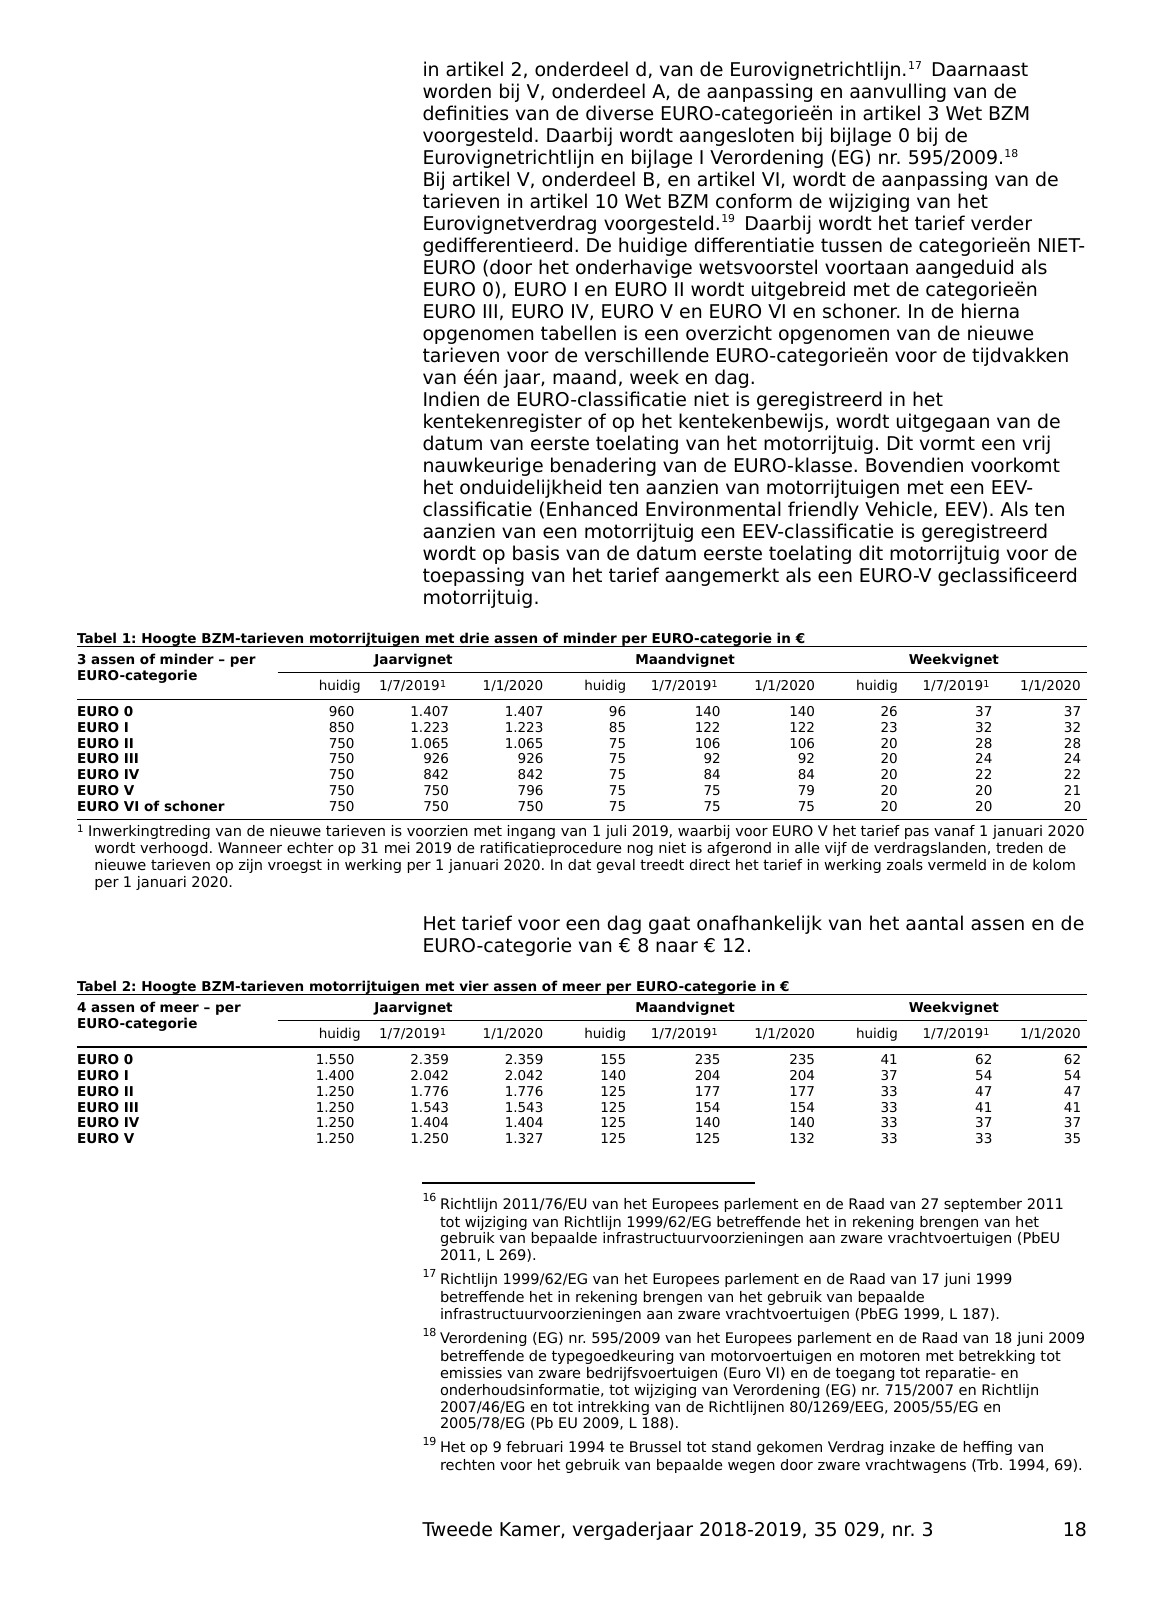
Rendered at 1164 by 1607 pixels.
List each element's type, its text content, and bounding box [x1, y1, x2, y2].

table_cell 1.327 [455, 1131, 549, 1147]
table_cell 1.250 [360, 1131, 455, 1147]
table_cell 28 [998, 736, 1087, 751]
table_cell 122 [726, 720, 821, 736]
table_cell 1.250 [278, 1099, 360, 1115]
table_cell 1.543 [455, 1099, 549, 1115]
table_cell 140 [726, 1115, 821, 1131]
text Richtlijn 1999/62/EG van het Europees parlement en de Raad van 17 juni 1999 betreffende het in rekening brengen van het gebruik van bepaalde infrastructuurvoorzieningen aan zware vrachtvoertuigen (PbEG 1999, L 187). [422, 1267, 1087, 1323]
table_cell 1/7/20191 [904, 1021, 998, 1046]
table_cell 21 [998, 783, 1087, 798]
table_cell 96 [549, 700, 632, 720]
table_cell 125 [632, 1131, 726, 1147]
table_cell 842 [360, 767, 455, 783]
table_header Tabel 1: Hoogte BZM-tarieven motorrijtuigen met drie assen of minder per EURO-categorie in € [77, 630, 1087, 646]
table_cell 140 [632, 1115, 726, 1131]
table_cell 1.250 [278, 1084, 360, 1099]
table_header Tabel 2: Hoogte BZM-tarieven motorrijtuigen met vier assen of meer per EURO-categorie in € [77, 979, 1087, 994]
table_cell 106 [632, 736, 726, 751]
table_cell 33 [821, 1115, 903, 1131]
table_cell EURO IV [77, 1115, 277, 1131]
table_cell 62 [904, 1048, 998, 1068]
table_cell 1.407 [455, 700, 549, 720]
table_cell 154 [632, 1099, 726, 1115]
table_cell 1.776 [360, 1084, 455, 1099]
table_cell 750 [278, 783, 360, 798]
table_cell Maandvignet [549, 647, 821, 672]
table_cell 92 [632, 751, 726, 767]
table_cell 32 [998, 720, 1087, 736]
table_cell EURO 0 [77, 700, 277, 720]
table_cell 750 [278, 736, 360, 751]
table_cell 750 [278, 767, 360, 783]
table_cell 1/1/2020 [726, 673, 821, 698]
table_cell 28 [904, 736, 998, 751]
table_cell 750 [278, 799, 360, 819]
text Richtlijn 2011/76/EU van het Europees parlement en de Raad van 27 september 2011 tot wijziging van Richtlijn 1999/62/EG betreffende het in rekening brengen van het gebruik van bepaalde infrastructuurvoorzieningen aan zware vrachtvoertuigen (PbEU 2011, L 269). [422, 1192, 1087, 1264]
table_cell 33 [821, 1099, 903, 1115]
table_cell 106 [726, 736, 821, 751]
table_cell Weekvignet [821, 647, 1087, 672]
table_cell 2.042 [360, 1068, 455, 1084]
table_cell 54 [904, 1068, 998, 1084]
table_cell 54 [998, 1068, 1087, 1084]
table_cell 1.400 [278, 1068, 360, 1084]
table_cell 125 [549, 1131, 632, 1147]
table_cell 75 [726, 799, 821, 819]
table_cell 132 [726, 1131, 821, 1147]
table_cell 24 [904, 751, 998, 767]
table_cell EURO V [77, 1131, 277, 1147]
table_cell Jaarvignet [278, 647, 549, 672]
table_cell 1 Inwerkingtreding van de nieuwe tarieven is voorzien met ingang van 1 juli 2019, waarbij voor EURO V het tarief pas vanaf 1 januari 2020 wordt verhoogd. Wanneer echter op 31 mei 2019 de ratificatieprocedure nog niet is afgerond in alle vijf de verdragslanden, treden de nieuwe tarieven op zijn vroegst in werking per 1 januari 2020. In dat geval treedt direct het tarief in werking zoals vermeld in de kolom per 1 januari 2020. [77, 820, 1087, 890]
table_cell 75 [632, 783, 726, 798]
table_cell huidig [549, 673, 632, 698]
table_cell 75 [549, 767, 632, 783]
table_cell huidig [278, 673, 360, 698]
table_cell huidig [821, 1021, 903, 1046]
table_cell huidig [821, 673, 903, 698]
table_cell 41 [998, 1099, 1087, 1115]
table_cell 47 [998, 1084, 1087, 1099]
table_cell 47 [904, 1084, 998, 1099]
table_cell 125 [549, 1099, 632, 1115]
text Verordening (EG) nr. 595/2009 van het Europees parlement en de Raad van 18 juni 2009 betreffende de typegoedkeuring van motorvoertuigen en motoren met betrekking tot emissies van zware bedrijfsvoertuigen (Euro VI) en de toegang tot reparatie- en onderhoudsinformatie, tot wijziging van Verordening (EG) nr. 715/2007 en Richtlijn 2007/46/EG en tot intrekking van de Richtlijnen 80/1269/EEG, 2005/55/EG en 2005/78/EG (Pb EU 2009, L 188). [422, 1326, 1087, 1432]
table_cell 2.042 [455, 1068, 549, 1084]
table_cell 1/1/2020 [998, 673, 1087, 698]
table_cell 926 [455, 751, 549, 767]
table_cell 140 [726, 700, 821, 720]
table_cell 75 [549, 751, 632, 767]
table_cell 75 [549, 736, 632, 751]
table_cell 37 [904, 1115, 998, 1131]
table_cell 33 [821, 1131, 903, 1147]
table_cell 20 [998, 799, 1087, 819]
table_cell 22 [998, 767, 1087, 783]
table_cell 62 [998, 1048, 1087, 1068]
table_cell 20 [821, 736, 903, 751]
table_cell 750 [455, 799, 549, 819]
table_cell EURO II [77, 1084, 277, 1099]
table_cell EURO V [77, 783, 277, 798]
table_cell 37 [821, 1068, 903, 1084]
table_cell EURO II [77, 736, 277, 751]
table_cell 1.065 [455, 736, 549, 751]
table_cell 177 [632, 1084, 726, 1099]
table_cell 37 [998, 700, 1087, 720]
text Het op 9 februari 1994 te Brussel tot stand gekomen Verdrag inzake de heffing van rechten voor het gebruik van bepaalde wegen door zware vrachtwagens (Trb. 1994, 69). [422, 1435, 1087, 1474]
table_cell 850 [278, 720, 360, 736]
table_cell 960 [278, 700, 360, 720]
table_cell 32 [904, 720, 998, 736]
table_cell 140 [632, 700, 726, 720]
table_cell 122 [632, 720, 726, 736]
table_cell 41 [904, 1099, 998, 1115]
table_cell 1.223 [455, 720, 549, 736]
table_cell 177 [726, 1084, 821, 1099]
table_cell 85 [549, 720, 632, 736]
table_cell EURO I [77, 720, 277, 736]
table_cell 204 [632, 1068, 726, 1084]
table_cell 20 [821, 799, 903, 819]
table_cell 33 [821, 1084, 903, 1099]
table_cell 20 [904, 783, 998, 798]
table_cell 842 [455, 767, 549, 783]
table_cell 1.776 [455, 1084, 549, 1099]
table_cell 1/1/2020 [455, 1021, 549, 1046]
table_cell 41 [821, 1048, 903, 1068]
table_cell 796 [455, 783, 549, 798]
table_cell 1/7/20191 [360, 673, 455, 698]
table_cell 37 [904, 700, 998, 720]
table_cell 1/7/20191 [904, 673, 998, 698]
table_cell 204 [726, 1068, 821, 1084]
table_cell 154 [726, 1099, 821, 1115]
table_cell 750 [360, 783, 455, 798]
table_cell 20 [821, 767, 903, 783]
table_cell 20 [821, 751, 903, 767]
table_cell EURO 0 [77, 1048, 277, 1068]
table_cell huidig [549, 1021, 632, 1046]
table_cell 84 [632, 767, 726, 783]
table_cell 35 [998, 1131, 1087, 1147]
table_cell 84 [726, 767, 821, 783]
table_cell 79 [726, 783, 821, 798]
table_cell 92 [726, 751, 821, 767]
table_cell 1.550 [278, 1048, 360, 1068]
table_cell 33 [904, 1131, 998, 1147]
table_cell 22 [904, 767, 998, 783]
text Het tarief voor een dag gaat onafhankelijk van het aantal assen en de EURO-categorie van € 8 naar € 12. [422, 913, 1087, 957]
text Bij artikel V, onderdeel B, en artikel VI, wordt de aanpassing van de tarieven in artikel 10 Wet BZM conform de wijziging van het Eurovignetverdrag voorgesteld. Daarbij wordt het tarief verder gedifferentieerd. De huidige differentiatie tussen de categorieën NIET-EURO (door het onderhavige wetsvoorstel voortaan aangeduid als EURO 0), EURO I en EURO II wordt uitgebreid met de categorieën EURO III, EURO IV, EURO V en EURO VI en schoner. In de hierna opgenomen tabellen is een overzicht opgenomen van de nieuwe tarieven voor de verschillende EURO-categorieën voor de tijdvakken van één jaar, maand, week en dag. [422, 169, 1087, 389]
text Indien de EURO-classificatie niet is geregistreerd in het kentekenregister of op het kentekenbewijs, wordt uitgegaan van de datum van eerste toelating van het motorrijtuig. Dit vormt een vrij nauwkeurige benadering van de EURO-klasse. Bovendien voorkomt het onduidelijkheid ten aanzien van motorrijtuigen met een EEV-classificatie (Enhanced Environmental friendly Vehicle, EEV). Als ten aanzien van een motorrijtuig een EEV-classificatie is geregistreerd wordt op basis van de datum eerste toelating dit motorrijtuig voor de toepassing van het tarief aangemerkt als een EURO-V geclassificeerd motorrijtuig. [422, 389, 1087, 608]
table_cell 125 [549, 1084, 632, 1099]
table_cell 1/1/2020 [726, 1021, 821, 1046]
table_cell 20 [904, 799, 998, 819]
table_cell huidig [278, 1021, 360, 1046]
table_cell 4 assen of meer – per EURO-categorie [77, 995, 277, 1046]
table_cell 2.359 [360, 1048, 455, 1068]
table_cell EURO III [77, 1099, 277, 1115]
table_cell 1/7/20191 [632, 1021, 726, 1046]
table_cell 37 [998, 1115, 1087, 1131]
table_cell 3 assen of minder – per EURO-categorie [77, 647, 277, 698]
table_cell 1/7/20191 [360, 1021, 455, 1046]
table_cell 2.359 [455, 1048, 549, 1068]
table_cell 23 [821, 720, 903, 736]
table_cell EURO I [77, 1068, 277, 1084]
table_cell EURO III [77, 751, 277, 767]
table_cell 1/7/20191 [632, 673, 726, 698]
table_cell 75 [549, 783, 632, 798]
table_cell 1.250 [278, 1115, 360, 1131]
table_cell 1.407 [360, 700, 455, 720]
table_cell 1.543 [360, 1099, 455, 1115]
table_cell 1.404 [360, 1115, 455, 1131]
table_cell 155 [549, 1048, 632, 1068]
table_cell 26 [821, 700, 903, 720]
table_cell 140 [549, 1068, 632, 1084]
table_cell EURO VI of schoner [77, 799, 277, 819]
table_cell 75 [632, 799, 726, 819]
table_cell Weekvignet [821, 995, 1087, 1020]
text in artikel 2, onderdeel d, van de Eurovignetrichtlijn. Daarnaast worden bij V, onderdeel A, de aanpassing en aanvulling van de definities van de diverse EURO-categorieën in artikel 3 Wet BZM voorgesteld. Daarbij wordt aangesloten bij bijlage 0 bij de Eurovignetrichtlijn en bijlage I Verordening (EG) nr. 595/2009. [422, 59, 1087, 169]
table_cell 235 [726, 1048, 821, 1068]
table_cell 1/1/2020 [455, 673, 549, 698]
table_cell 235 [632, 1048, 726, 1068]
table_cell 75 [549, 799, 632, 819]
table_cell Jaarvignet [278, 995, 549, 1020]
table_cell 750 [360, 799, 455, 819]
table_cell 1.065 [360, 736, 455, 751]
table_cell 1.223 [360, 720, 455, 736]
table_cell 926 [360, 751, 455, 767]
table_cell 1/1/2020 [998, 1021, 1087, 1046]
table_cell 1.404 [455, 1115, 549, 1131]
table_cell EURO IV [77, 767, 277, 783]
table_cell 20 [821, 783, 903, 798]
table_cell 125 [549, 1115, 632, 1131]
table_cell 24 [998, 751, 1087, 767]
table_cell 750 [278, 751, 360, 767]
table_cell Maandvignet [549, 995, 821, 1020]
table_cell 1.250 [278, 1131, 360, 1147]
